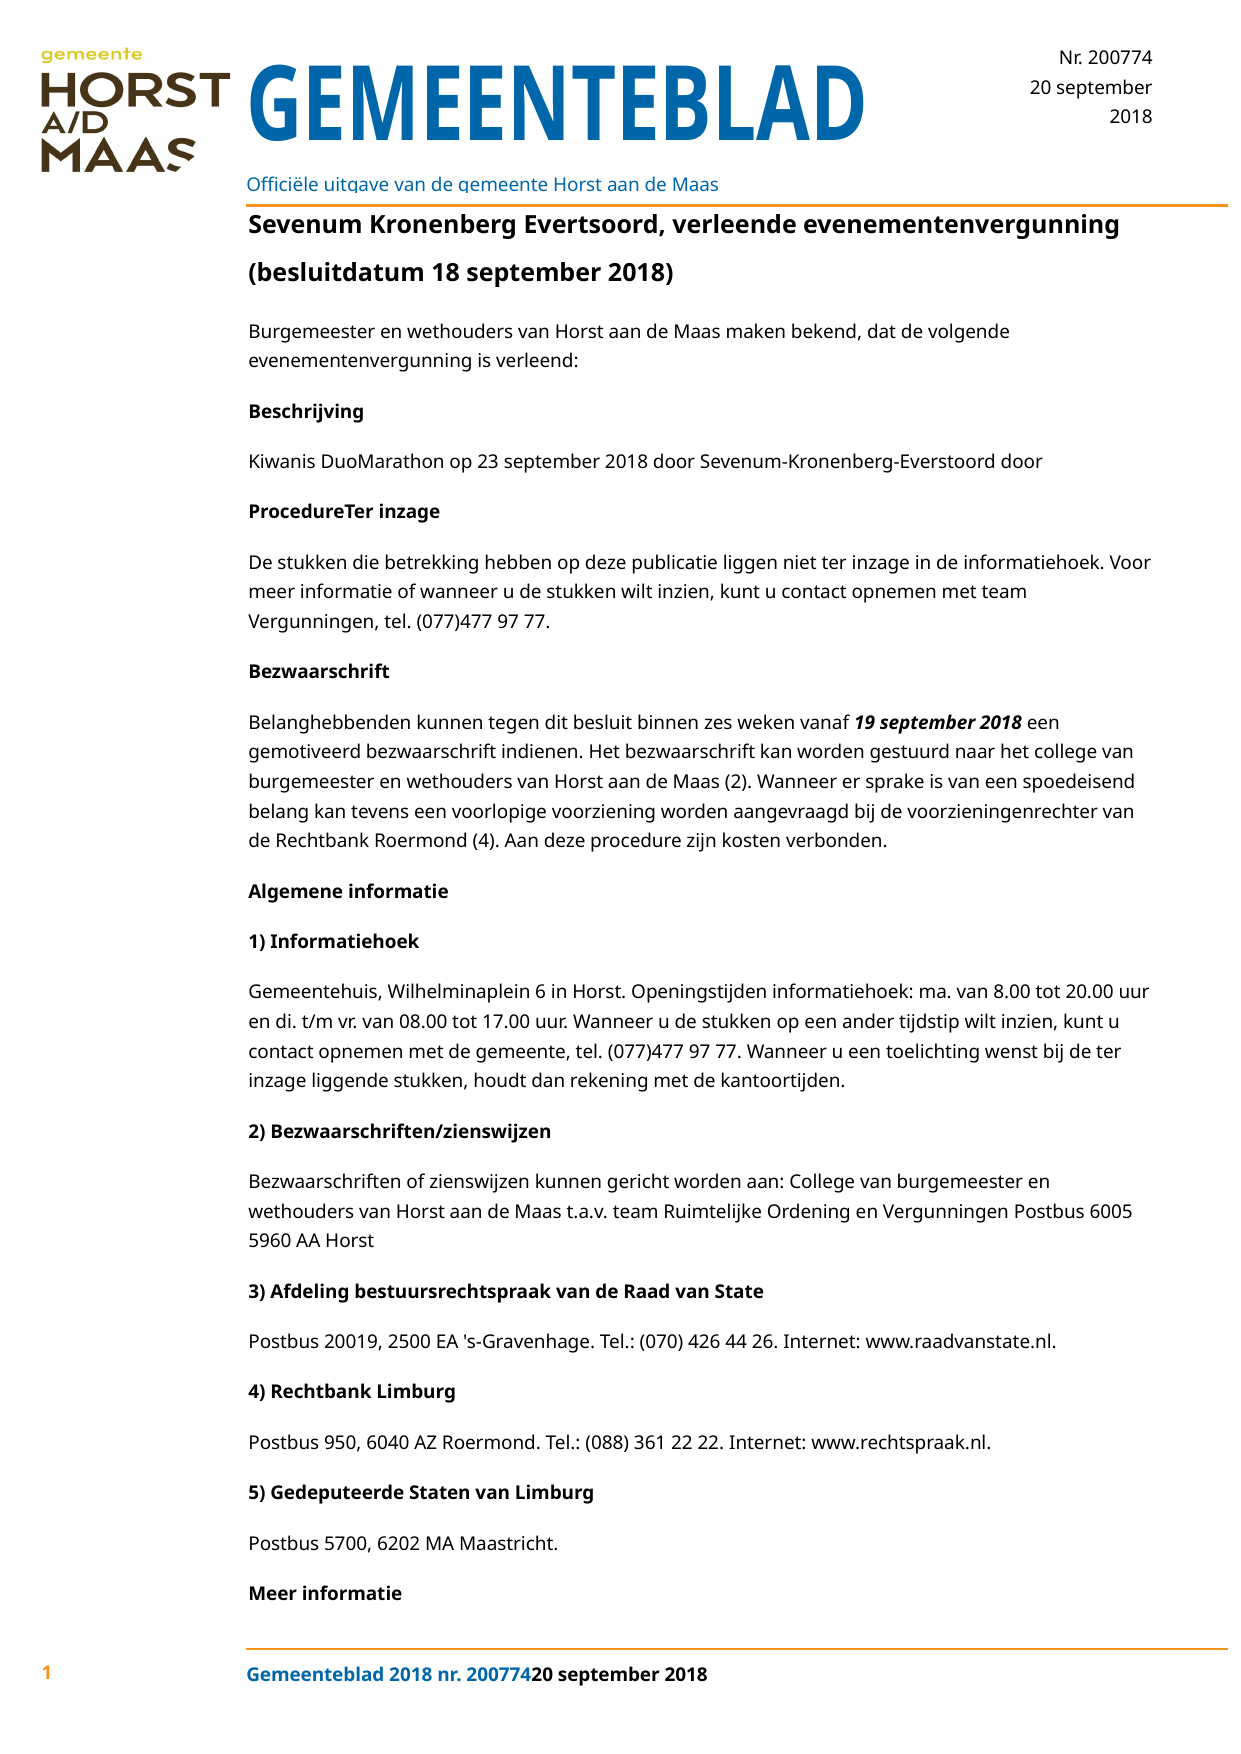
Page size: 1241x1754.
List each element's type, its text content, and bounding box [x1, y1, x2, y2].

text Gemeentehuis, Wilhelminaplein 6 in Horst. Openingstijden informatiehoek: ma. van 8.00 tot 20.00 uur en di. t/m vr. van 08.00 tot 17.00 uur. Wanneer u de stukken op een ander tijdstip wilt inzien, kunt u contact opnemen met de gemeente, tel. (077)477 97 77. Wanneer u een toelichting wenst bij de ter inzage liggende stukken, houdt dan rekening met de kantoortijden. [248, 979, 1152, 1093]
text Burgemeester en wethouders van Horst aan de Maas maken bekend, dat de volgende evenementenvergunning is verleend: [248, 318, 1152, 373]
text Beschrijving [248, 398, 1152, 424]
text ProcedureTer inzage [248, 499, 1152, 524]
text Bezwaarschriften of zienswijzen kunnen gericht worden aan: College van burgemeester en wethouders van Horst aan de Maas t.a.v. team Ruimtelijke Ordening en Vergunningen Postbus 6005 5960 AA Horst [248, 1168, 1152, 1253]
text 4) Rechtbank Limburg [248, 1379, 1152, 1404]
text 1) Informatiehoek [248, 928, 1152, 954]
text Kiwanis DuoMarathon op 23 september 2018 door Sevenum-Kronenberg-Everstoord door [248, 448, 1152, 474]
text Algemene informatie [248, 878, 1152, 904]
text Postbus 950, 6040 AZ Roermond. Tel.: (088) 361 22 22. Internet: www.rechtspraak.nl. [248, 1429, 1152, 1455]
text Meer informatie [248, 1580, 1152, 1606]
text Postbus 5700, 6202 MA Maastricht. [248, 1530, 1152, 1556]
text Bezwaarschrift [248, 659, 1152, 684]
text 5) Gedeputeerde Staten van Limburg [248, 1479, 1152, 1505]
text 3) Afdeling bestuursrechtspraak van de Raad van State [248, 1278, 1152, 1304]
text Postbus 20019, 2500 EA 's-Gravenhage. Tel.: (070) 426 44 26. Internet: www.raadvanstate.nl. [248, 1328, 1152, 1354]
text 2) Bezwaarschriften/zienswijzen [248, 1118, 1152, 1144]
text Sevenum Kronenberg Evertsoord, verleende evenementenvergunning (besluitdatum 18 september 2018) [248, 207, 1152, 288]
text Belanghebbenden kunnen tegen dit besluit binnen zes weken vanaf 19 september 2018 een gemotiveerd bezwaarschrift indienen. Het bezwaarschrift kan worden gestuurd naar het college van burgemeester en wethouders van Horst aan de Maas (2). Wanneer er sprake is van een spoedeisend belang kan tevens een voorlopige voorziening worden aangevraagd bij de voorzieningenrechter van de Rechtbank Roermond (4). Aan deze procedure zijn kosten verbonden. [248, 709, 1152, 853]
picture [41, 47, 231, 172]
text De stukken die betrekking hebben op deze publicatie liggen niet ter inzage in de informatiehoek. Voor meer informatie of wanneer u de stukken wilt inzien, kunt u contact opnemen met team Vergunningen, tel. (077)477 97 77. [248, 549, 1152, 634]
